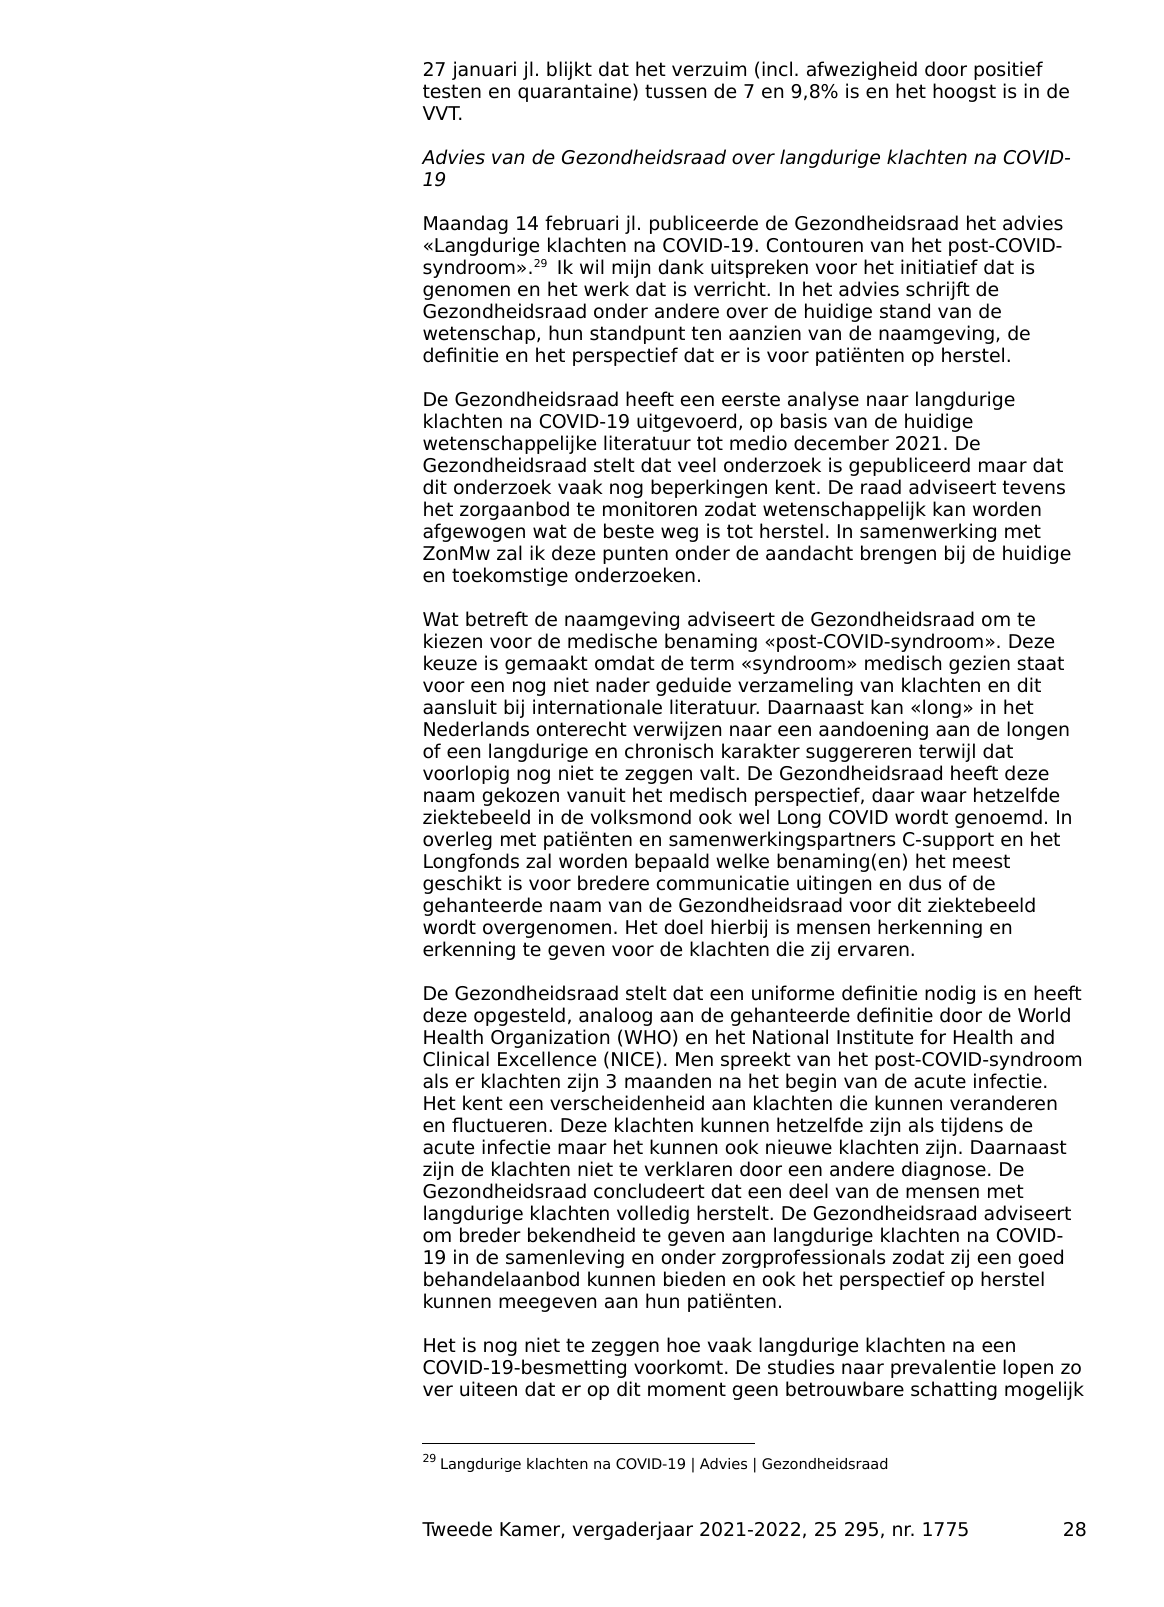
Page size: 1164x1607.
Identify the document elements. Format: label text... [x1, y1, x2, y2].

text Wat betreft de naamgeving adviseert de Gezondheidsraad om te kiezen voor de medische benaming «post-COVID-syndroom». Deze keuze is gemaakt omdat de term «syndroom» medisch gezien staat voor een nog niet nader geduide verzameling van klachten en dit aansluit bij internationale literatuur. Daarnaast kan «long» in het Nederlands onterecht verwijzen naar een aandoening aan de longen of een langdurige en chronisch karakter suggereren terwijl dat voorlopig nog niet te zeggen valt. De Gezondheidsraad heeft deze naam gekozen vanuit het medisch perspectief, daar waar hetzelfde ziektebeeld in de volksmond ook wel Long COVID wordt genoemd. In overleg met patiënten en samenwerkingspartners C-support en het Longfonds zal worden bepaald welke benaming(en) het meest geschikt is voor bredere communicatie uitingen en dus of de gehanteerde naam van de Gezondheidsraad voor dit ziektebeeld wordt overgenomen. Het doel hierbij is mensen herkenning en erkenning te geven voor de klachten die zij ervaren. [422, 609, 1087, 961]
text 27 januari jl. blijkt dat het verzuim (incl. afwezigheid door positief testen en quarantaine) tussen de 7 en 9,8% is en het hoogst is in de VVT. [422, 59, 1087, 125]
text De Gezondheidsraad stelt dat een uniforme definitie nodig is en heeft deze opgesteld, analoog aan de gehanteerde definitie door de World Health Organization (WHO) en het National Institute for Health and Clinical Excellence (NICE). Men spreekt van het post-COVID-syndroom als er klachten zijn 3 maanden na het begin van de acute infectie. Het kent een verscheidenheid aan klachten die kunnen veranderen en fluctueren. Deze klachten kunnen hetzelfde zijn als tijdens de acute infectie maar het kunnen ook nieuwe klachten zijn. Daarnaast zijn de klachten niet te verklaren door een andere diagnose. De Gezondheidsraad concludeert dat een deel van de mensen met langdurige klachten volledig herstelt. De Gezondheidsraad adviseert om breder bekendheid te geven aan langdurige klachten na COVID-19 in de samenleving en onder zorgprofessionals zodat zij een goed behandelaanbod kunnen bieden en ook het perspectief op herstel kunnen meegeven aan hun patiënten. [422, 983, 1087, 1313]
text Langdurige klachten na COVID-19 | Advies | Gezondheidsraad [422, 1452, 1087, 1474]
subtitle Advies van de Gezondheidsraad over langdurige klachten na COVID-19 [422, 147, 1087, 191]
text De Gezondheidsraad heeft een eerste analyse naar langdurige klachten na COVID-19 uitgevoerd, op basis van de huidige wetenschappelijke literatuur tot medio december 2021. De Gezondheidsraad stelt dat veel onderzoek is gepubliceerd maar dat dit onderzoek vaak nog beperkingen kent. De raad adviseert tevens het zorgaanbod te monitoren zodat wetenschappelijk kan worden afgewogen wat de beste weg is tot herstel. In samenwerking met ZonMw zal ik deze punten onder de aandacht brengen bij de huidige en toekomstige onderzoeken. [422, 389, 1087, 587]
text Maandag 14 februari jl. publiceerde de Gezondheidsraad het advies «Langdurige klachten na COVID-19. Contouren van het post-COVID-syndroom». Ik wil mijn dank uitspreken voor het initiatief dat is genomen en het werk dat is verricht. In het advies schrijft de Gezondheidsraad onder andere over de huidige stand van de wetenschap, hun standpunt ten aanzien van de naamgeving, de definitie en het perspectief dat er is voor patiënten op herstel. [422, 213, 1087, 367]
text Het is nog niet te zeggen hoe vaak langdurige klachten na een COVID-19-besmetting voorkomt. De studies naar prevalentie lopen zo ver uiteen dat er op dit moment geen betrouwbare schatting mogelijk [422, 1335, 1087, 1401]
